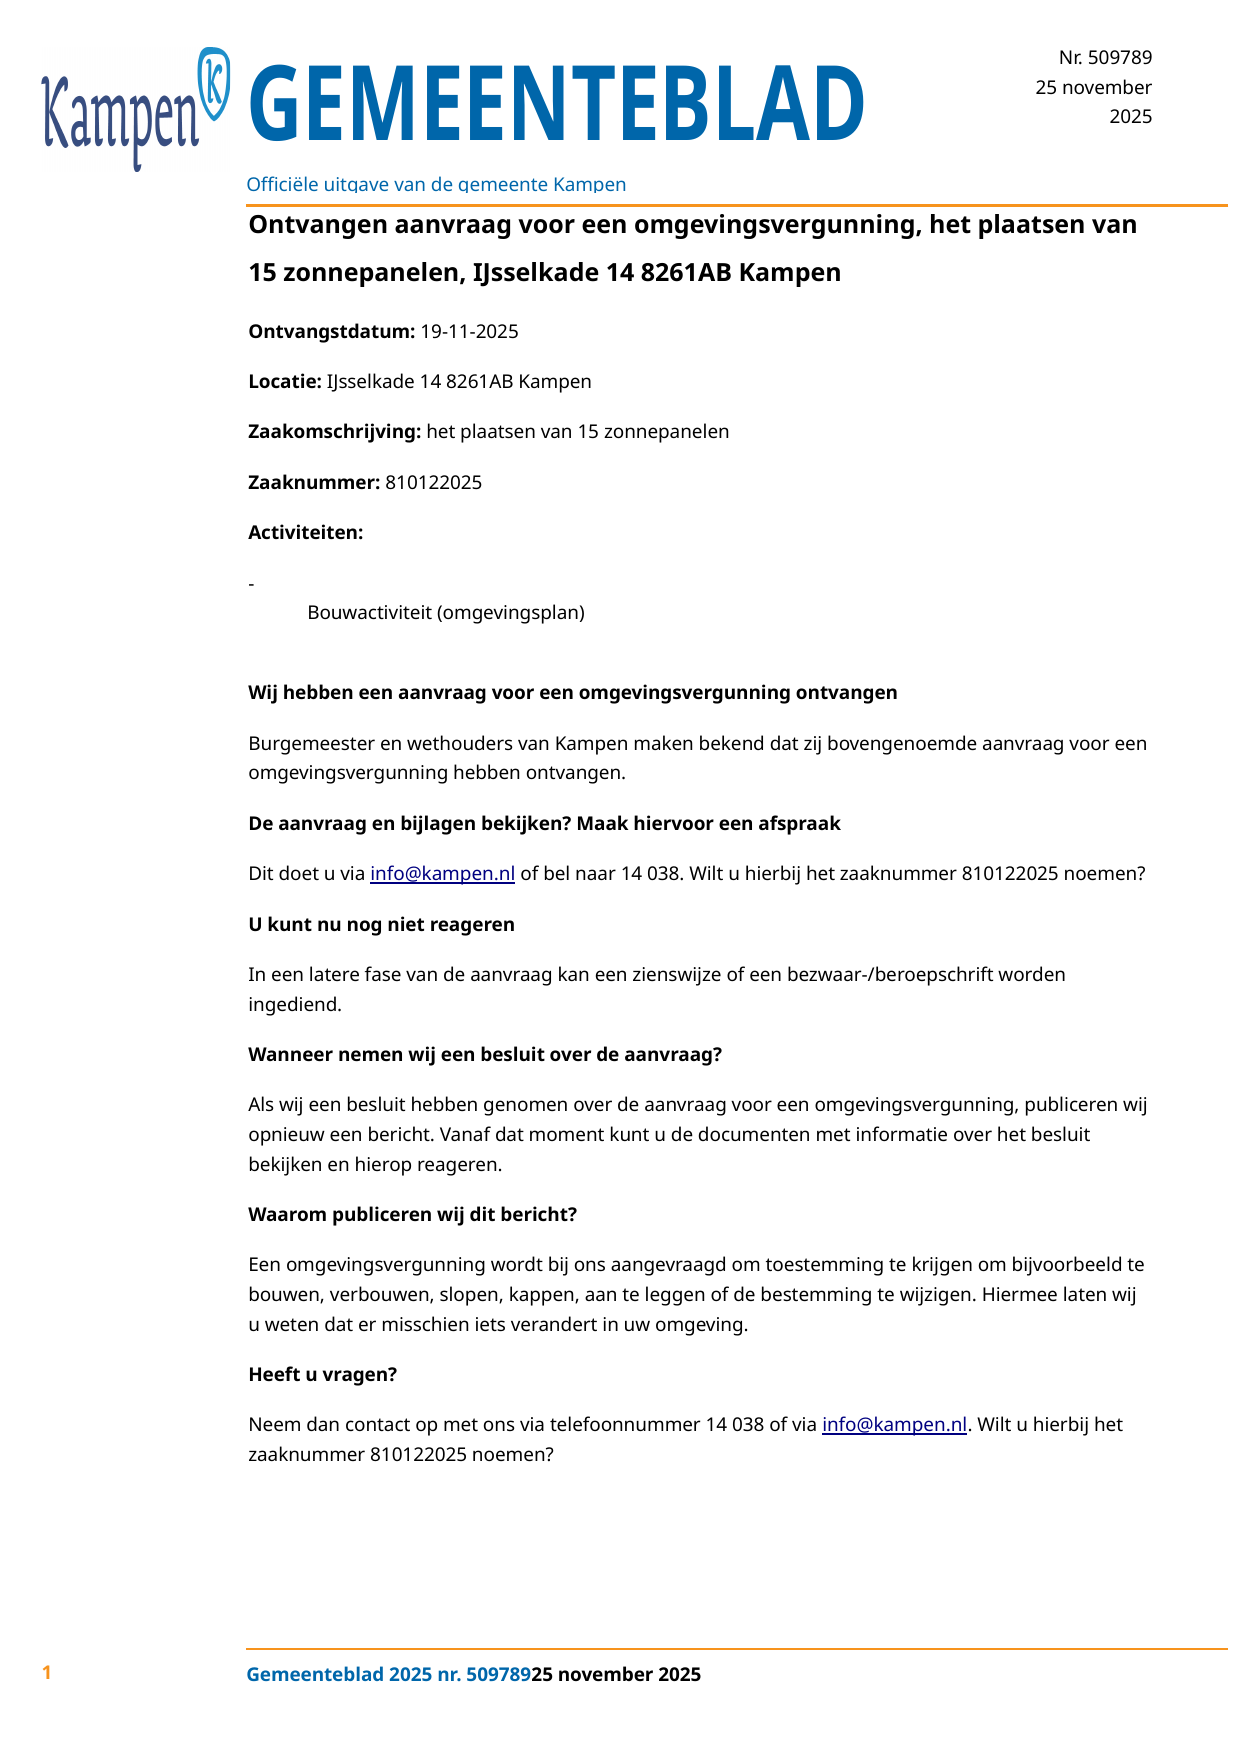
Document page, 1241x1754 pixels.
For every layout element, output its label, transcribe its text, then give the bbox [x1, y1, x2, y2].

text Zaakomschrijving: het plaatsen van 15 zonnepanelen [248, 419, 1152, 444]
text Burgemeester en wethouders van Kampen maken bekend dat zij bovengenoemde aanvraag voor een omgevingsvergunning hebben ontvangen. [248, 730, 1152, 785]
text Waarom publiceren wij dit bericht? [248, 1201, 1152, 1227]
text Activiteiten: [248, 519, 1152, 545]
text Wanneer nemen wij een besluit over de aanvraag? [248, 1041, 1152, 1067]
text Een omgevingsvergunning wordt bij ons aangevraagd om toestemming te krijgen om bijvoorbeeld te bouwen, verbouwen, slopen, kappen, aan te leggen of de bestemming te wijzigen. Hiermee laten wij u weten dat er misschien iets verandert in uw omgeving. [248, 1252, 1152, 1337]
text Heeft u vragen? [248, 1361, 1152, 1387]
text Neem dan contact op met ons via telefoonnummer 14 038 of via info@kampen.nl. Wilt u hierbij het zaaknummer 810122025 noemen? [248, 1412, 1152, 1467]
text Als wij een besluit hebben genomen over de aanvraag voor een omgevingsvergunning, publiceren wij opnieuw een bericht. Vanaf dat moment kunt u de documenten met informatie over het besluit bekijken en hierop reageren. [248, 1092, 1152, 1177]
text Wij hebben een aanvraag voor een omgevingsvergunning ontvangen [248, 679, 1152, 705]
text In een latere fase van de aanvraag kan een zienswijze of een bezwaar-/beroepschrift worden ingediend. [248, 961, 1152, 1017]
list Bouwactiviteit (omgevingsplan) [248, 599, 1152, 625]
picture [41, 47, 231, 172]
text Dit doet u via info@kampen.nl of bel naar 14 038. Wilt u hierbij het zaaknummer 810122025 noemen? [248, 860, 1152, 886]
text Ontvangen aanvraag voor een omgevingsvergunning, het plaatsen van 15 zonnepanelen, IJsselkade 14 8261AB Kampen [248, 207, 1152, 288]
text Zaaknummer: 810122025 [248, 469, 1152, 495]
text De aanvraag en bijlagen bekijken? Maak hiervoor een afspraak [248, 810, 1152, 836]
text U kunt nu nog niet reageren [248, 911, 1152, 937]
text Ontvangstdatum: 19-11-2025 [248, 318, 1152, 344]
text Locatie: IJsselkade 14 8261AB Kampen [248, 368, 1152, 394]
